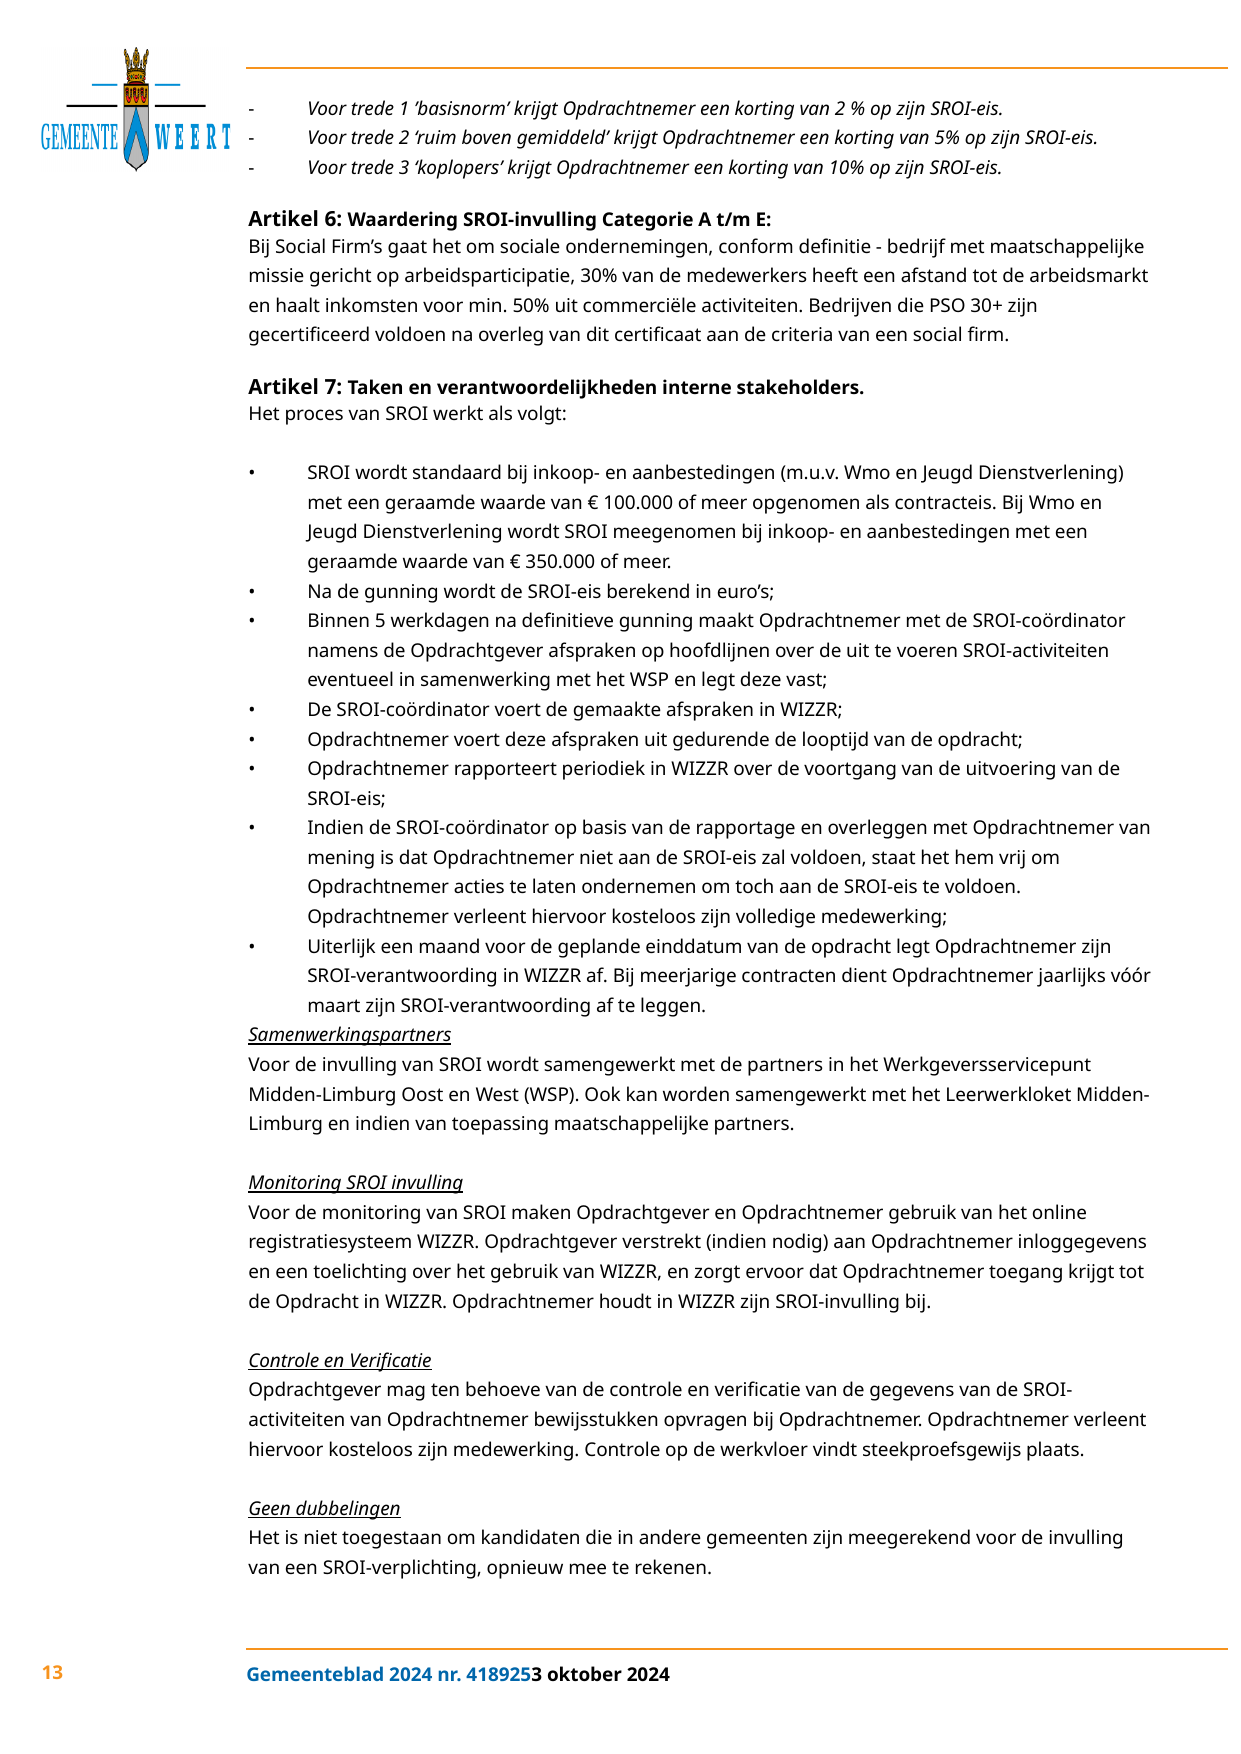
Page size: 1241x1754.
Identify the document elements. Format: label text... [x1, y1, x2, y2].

text Monitoring SROI invulling [248, 1169, 1152, 1195]
text Controle en Verificatie [248, 1347, 1152, 1373]
text Het is niet toegestaan om kandidaten die in andere gemeenten zijn meegerekend voor de invulling van een SROI-verplichting, opnieuw mee te rekenen. [248, 1524, 1152, 1580]
text Het proces van SROI werkt als volgt: [248, 400, 1152, 426]
list Binnen 5 werkdagen na definitieve gunning maakt Opdrachtnemer met de SROI-coördinator namens de Opdrachtgever afspraken op hoofdlijnen over de uit te voeren SROI-activiteiten eventueel in samenwerking met het WSP en legt deze vast; [248, 607, 1152, 692]
list Indien de SROI-coördinator op basis van de rapportage en overleggen met Opdrachtnemer van mening is dat Opdrachtnemer niet aan de SROI-eis zal voldoen, staat het hem vrij om Opdrachtnemer acties te laten ondernemen om toch aan de SROI-eis te voldoen. Opdrachtnemer verleent hiervoor kosteloos zijn volledige medewerking; [248, 814, 1152, 929]
picture [41, 47, 231, 172]
list Voor trede 1 ’basisnorm’ krijgt Opdrachtnemer een korting van 2 % op zijn SROI-eis. [248, 95, 1152, 121]
text Artikel 6: Waardering SROI-invulling Categorie A t/m E: [248, 204, 1152, 233]
list Opdrachtnemer rapporteert periodiek in WIZZR over de voortgang van de uitvoering van de SROI-eis; [248, 755, 1152, 811]
list Opdrachtnemer voert deze afspraken uit gedurende de looptijd van de opdracht; [248, 726, 1152, 752]
list Uiterlijk een maand voor de geplande einddatum van de opdracht legt Opdrachtnemer zijn SROI-verantwoording in WIZZR af. Bij meerjarige contracten dient Opdrachtnemer jaarlijks vóór maart zijn SROI-verantwoording af te leggen. [248, 933, 1152, 1018]
list De SROI-coördinator voert de gemaakte afspraken in WIZZR; [248, 696, 1152, 722]
text Geen dubbelingen [248, 1495, 1152, 1521]
text Opdrachtgever mag ten behoeve van de controle en verificatie van de gegevens van de SROI-activiteiten van Opdrachtnemer bewijsstukken opvragen bij Opdrachtnemer. Opdrachtnemer verleent hiervoor kosteloos zijn medewerking. Controle op de werkvloer vindt steekproefsgewijs plaats. [248, 1377, 1152, 1462]
text Voor de invulling van SROI wordt samengewerkt met de partners in het Werkgeversservicepunt Midden-Limburg Oost en West (WSP). Ook kan worden samengewerkt met het Leerwerkloket Midden-Limburg en indien van toepassing maatschappelijke partners. [248, 1051, 1152, 1136]
list SROI wordt standaard bij inkoop- en aanbestedingen (m.u.v. Wmo en Jeugd Dienstverlening) met een geraamde waarde van € 100.000 of meer opgenomen als contracteis. Bij Wmo en Jeugd Dienstverlening wordt SROI meegenomen bij inkoop- en aanbestedingen met een geraamde waarde van € 350.000 of meer. [248, 459, 1152, 574]
text Artikel 7: Taken en verantwoordelijkheden interne stakeholders. [248, 372, 1152, 400]
text Bij Social Firm’s gaat het om sociale ondernemingen, conform definitie - bedrijf met maatschappelijke missie gericht op arbeidsparticipatie, 30% van de medewerkers heeft een afstand tot de arbeidsmarkt en haalt inkomsten voor min. 50% uit commerciële activiteiten. Bedrijven die PSO 30+ zijn gecertificeerd voldoen na overleg van dit certificaat aan de criteria van een social firm. [248, 233, 1152, 347]
list Voor trede 3 ‘koplopers’ krijgt Opdrachtnemer een korting van 10% op zijn SROI-eis. [248, 154, 1152, 180]
text Voor de monitoring van SROI maken Opdrachtgever en Opdrachtnemer gebruik van het online registratiesysteem WIZZR. Opdrachtgever verstrekt (indien nodig) aan Opdrachtnemer inloggegevens en een toelichting over het gebruik van WIZZR, en zorgt ervoor dat Opdrachtnemer toegang krijgt tot de Opdracht in WIZZR. Opdrachtnemer houdt in WIZZR zijn SROI-invulling bij. [248, 1199, 1152, 1314]
list Na de gunning wordt de SROI-eis berekend in euro’s; [248, 578, 1152, 604]
text Samenwerkingspartners [248, 1022, 1152, 1047]
list Voor trede 2 ‘ruim boven gemiddeld’ krijgt Opdrachtnemer een korting van 5% op zijn SROI-eis. [248, 124, 1152, 150]
